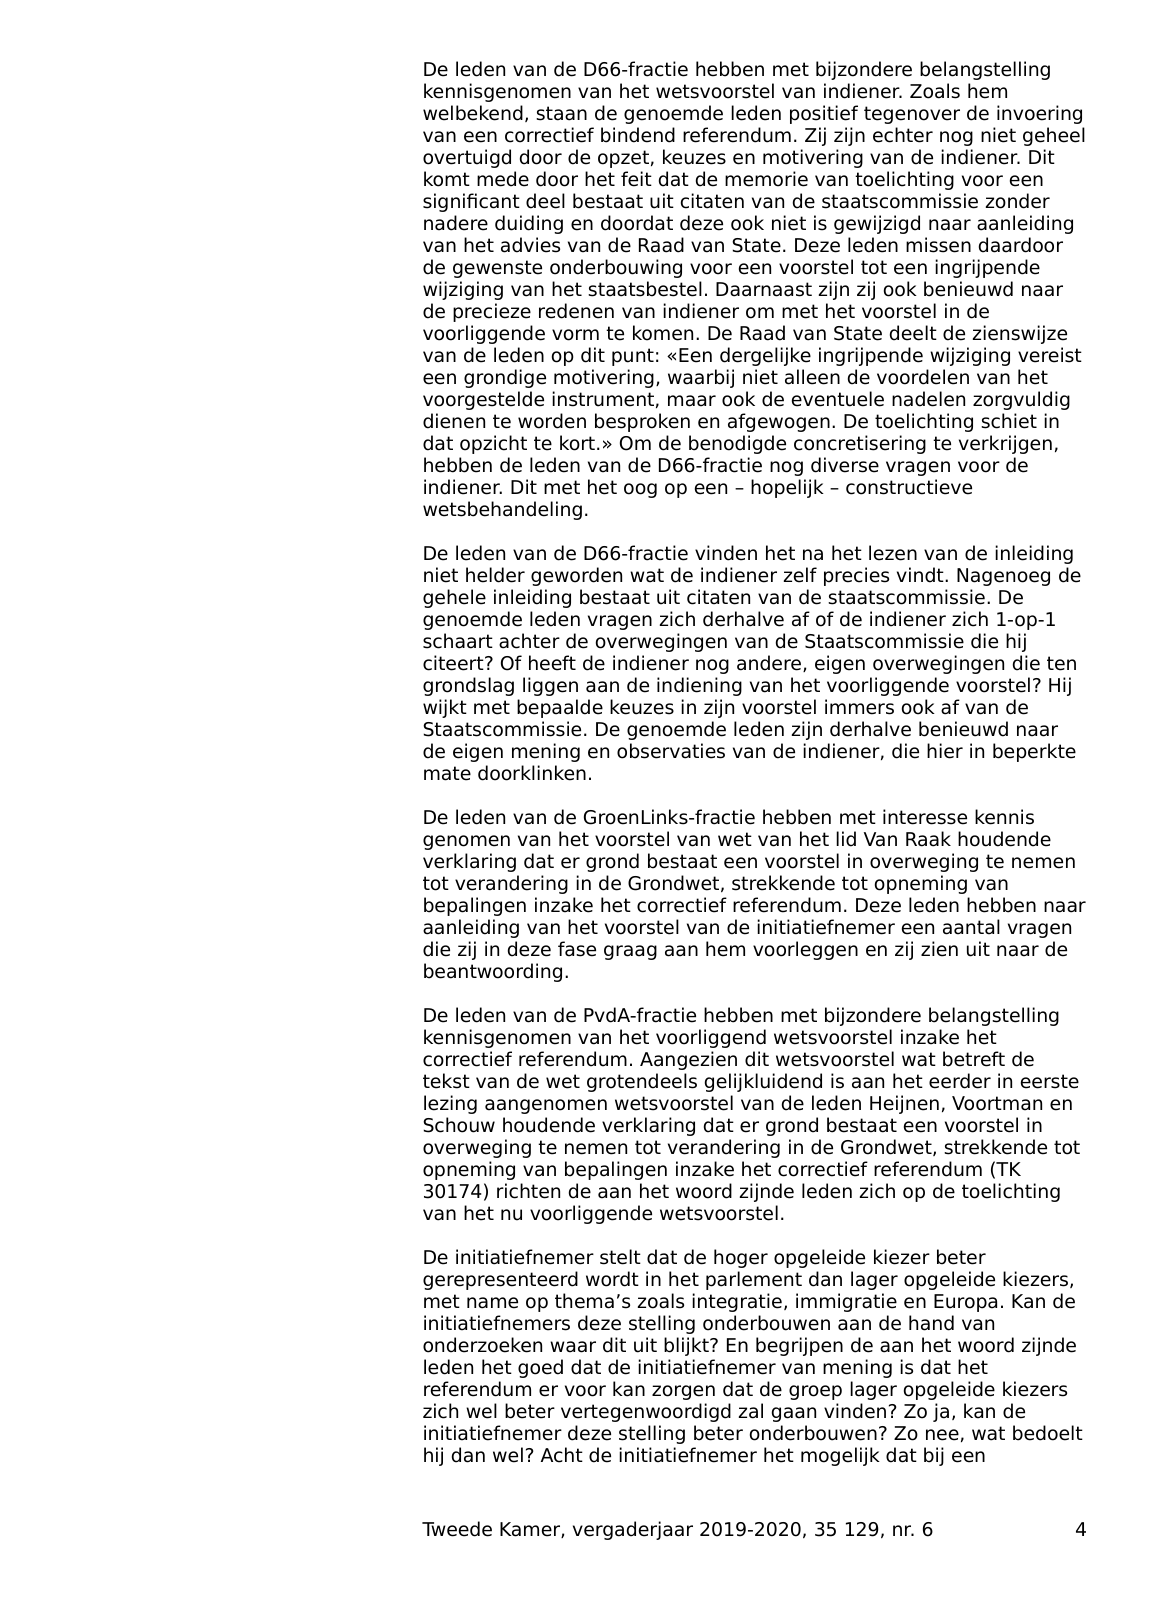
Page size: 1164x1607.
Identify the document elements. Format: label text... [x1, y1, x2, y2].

text De leden van de PvdA-fractie hebben met bijzondere belangstelling kennisgenomen van het voorliggend wetsvoorstel inzake het correctief referendum. Aangezien dit wetsvoorstel wat betreft de tekst van de wet grotendeels gelijkluidend is aan het eerder in eerste lezing aangenomen wetsvoorstel van de leden Heijnen, Voortman en Schouw houdende verklaring dat er grond bestaat een voorstel in overweging te nemen tot verandering in de Grondwet, strekkende tot opneming van bepalingen inzake het correctief referendum (TK 30174) richten de aan het woord zijnde leden zich op de toelichting van het nu voorliggende wetsvoorstel. [422, 1005, 1087, 1224]
text De leden van de D66-fractie vinden het na het lezen van de inleiding niet helder geworden wat de indiener zelf precies vindt. Nagenoeg de gehele inleiding bestaat uit citaten van de staatscommissie. De genoemde leden vragen zich derhalve af of de indiener zich 1-op-1 schaart achter de overwegingen van de Staatscommissie die hij citeert? Of heeft de indiener nog andere, eigen overwegingen die ten grondslag liggen aan de indiening van het voorliggende voorstel? Hij wijkt met bepaalde keuzes in zijn voorstel immers ook af van de Staatscommissie. De genoemde leden zijn derhalve benieuwd naar de eigen mening en observaties van de indiener, die hier in beperkte mate doorklinken. [422, 543, 1087, 784]
text De initiatiefnemer stelt dat de hoger opgeleide kiezer beter gerepresenteerd wordt in het parlement dan lager opgeleide kiezers, met name op thema’s zoals integratie, immigratie en Europa. Kan de initiatiefnemers deze stelling onderbouwen aan de hand van onderzoeken waar dit uit blijkt? En begrijpen de aan het woord zijnde leden het goed dat de initiatiefnemer van mening is dat het referendum er voor kan zorgen dat de groep lager opgeleide kiezers zich wel beter vertegenwoordigd zal gaan vinden? Zo ja, kan de initiatiefnemer deze stelling beter onderbouwen? Zo nee, wat bedoelt hij dan wel? Acht de initiatiefnemer het mogelijk dat bij een [422, 1247, 1087, 1467]
text De leden van de GroenLinks-fractie hebben met interesse kennis genomen van het voorstel van wet van het lid Van Raak houdende verklaring dat er grond bestaat een voorstel in overweging te nemen tot verandering in de Grondwet, strekkende tot opneming van bepalingen inzake het correctief referendum. Deze leden hebben naar aanleiding van het voorstel van de initiatiefnemer een aantal vragen die zij in deze fase graag aan hem voorleggen en zij zien uit naar de beantwoording. [422, 807, 1087, 983]
text De leden van de D66-fractie hebben met bijzondere belangstelling kennisgenomen van het wetsvoorstel van indiener. Zoals hem welbekend, staan de genoemde leden positief tegenover de invoering van een correctief bindend referendum. Zij zijn echter nog niet geheel overtuigd door de opzet, keuzes en motivering van de indiener. Dit komt mede door het feit dat de memorie van toelichting voor een significant deel bestaat uit citaten van de staatscommissie zonder nadere duiding en doordat deze ook niet is gewijzigd naar aanleiding van het advies van de Raad van State. Deze leden missen daardoor de gewenste onderbouwing voor een voorstel tot een ingrijpende wijziging van het staatsbestel. Daarnaast zijn zij ook benieuwd naar de precieze redenen van indiener om met het voorstel in de voorliggende vorm te komen. De Raad van State deelt de zienswijze van de leden op dit punt: «Een dergelijke ingrijpende wijziging vereist een grondige motivering, waarbij niet alleen de voordelen van het voorgestelde instrument, maar ook de eventuele nadelen zorgvuldig dienen te worden besproken en afgewogen. De toelichting schiet in dat opzicht te kort.» Om de benodigde concretisering te verkrijgen, hebben de leden van de D66-fractie nog diverse vragen voor de indiener. Dit met het oog op een – hopelijk – constructieve wetsbehandeling. [422, 59, 1087, 521]
